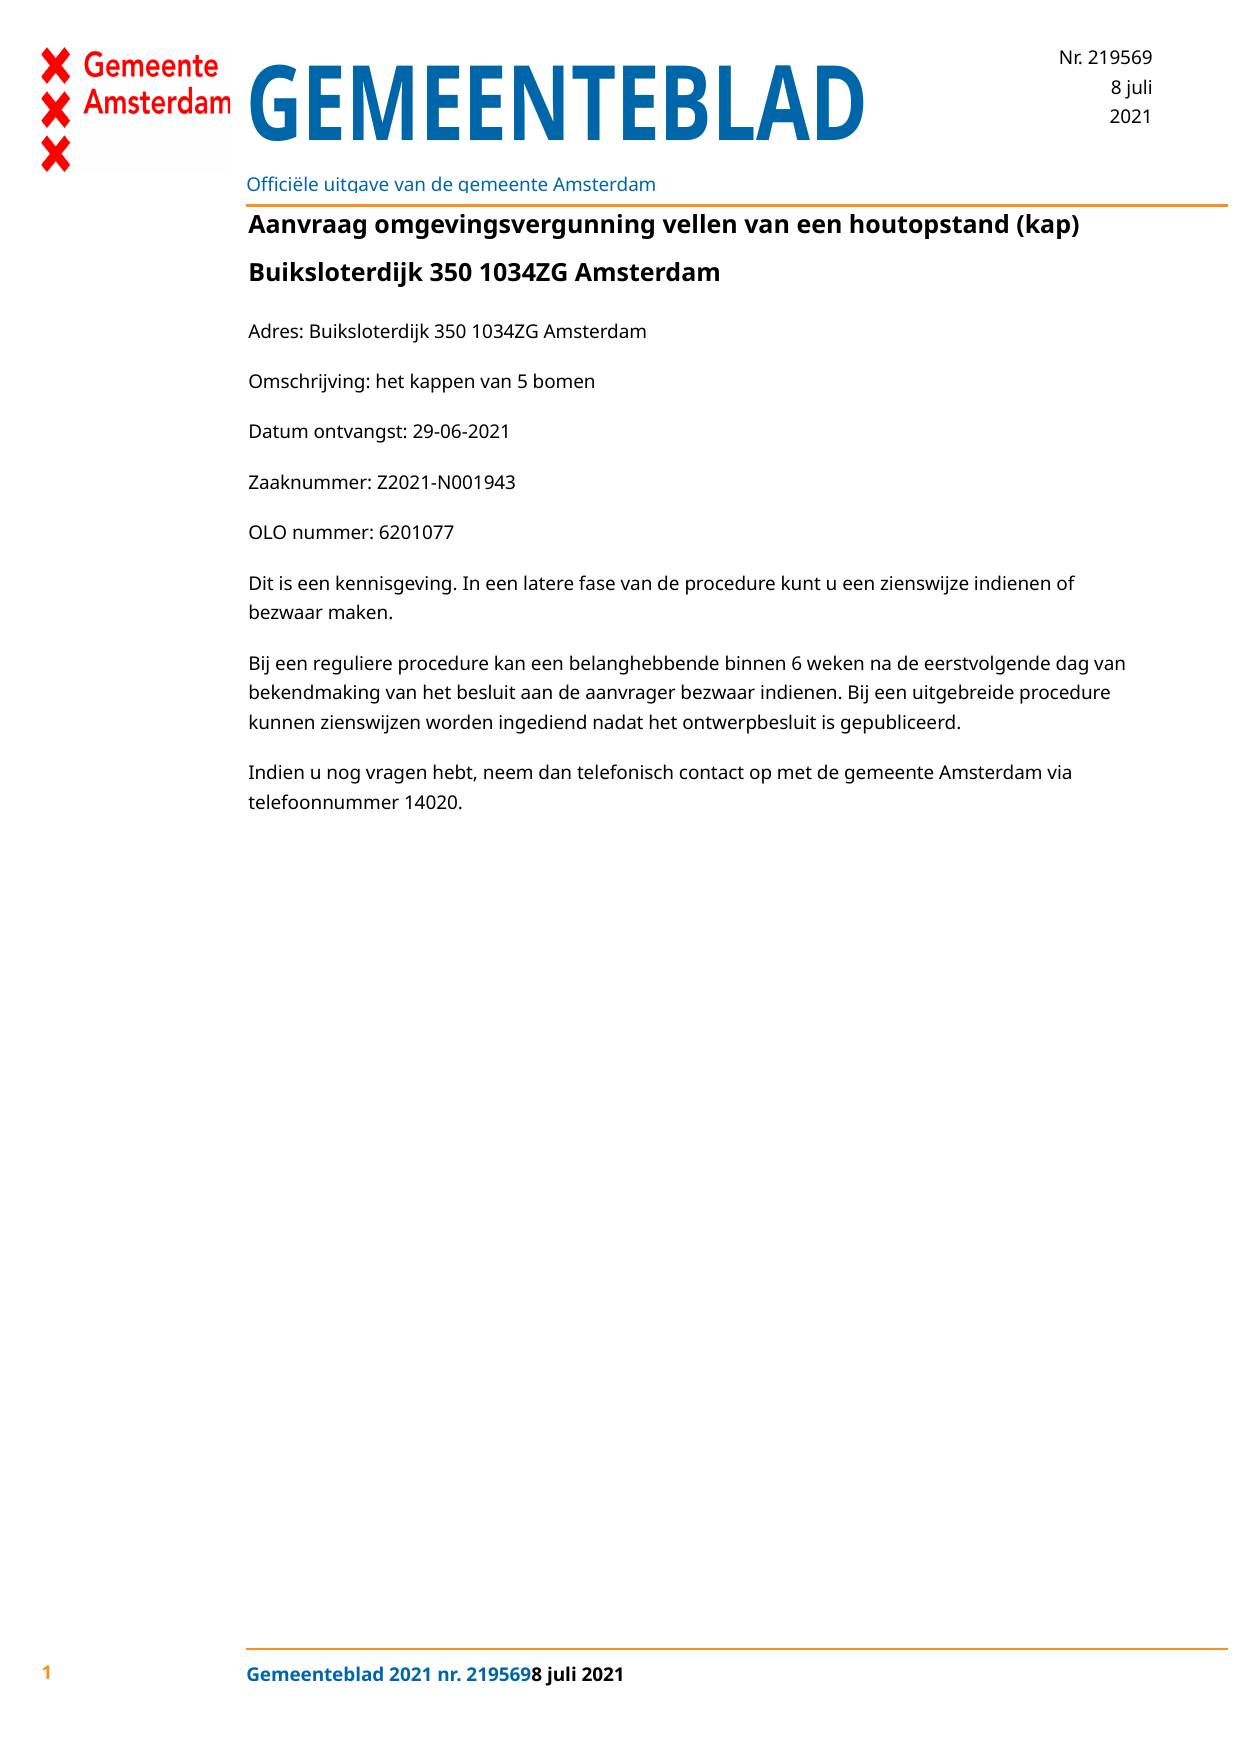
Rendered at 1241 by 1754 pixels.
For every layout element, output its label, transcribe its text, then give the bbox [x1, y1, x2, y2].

picture [41, 47, 231, 172]
text Omschrijving: het kappen van 5 bomen [248, 368, 1152, 394]
text Datum ontvangst: 29-06-2021 [248, 419, 1152, 444]
text Dit is een kennisgeving. In een latere fase van de procedure kunt u een zienswijze indienen of bezwaar maken. [248, 570, 1152, 625]
text Indien u nog vragen hebt, neem dan telefonisch contact op met de gemeente Amsterdam via telefoonnummer 14020. [248, 759, 1152, 815]
text Bij een reguliere procedure kan een belanghebbende binnen 6 weken na de eerstvolgende dag van bekendmaking van het besluit aan de aanvrager bezwaar indienen. Bij een uitgebreide procedure kunnen zienswijzen worden ingediend nadat het ontwerpbesluit is gepubliceerd. [248, 650, 1152, 735]
text Adres: Buiksloterdijk 350 1034ZG Amsterdam [248, 318, 1152, 344]
text Zaaknummer: Z2021-N001943 [248, 469, 1152, 495]
text Aanvraag omgevingsvergunning vellen van een houtopstand (kap) Buiksloterdijk 350 1034ZG Amsterdam [248, 207, 1152, 288]
text OLO nummer: 6201077 [248, 519, 1152, 545]
